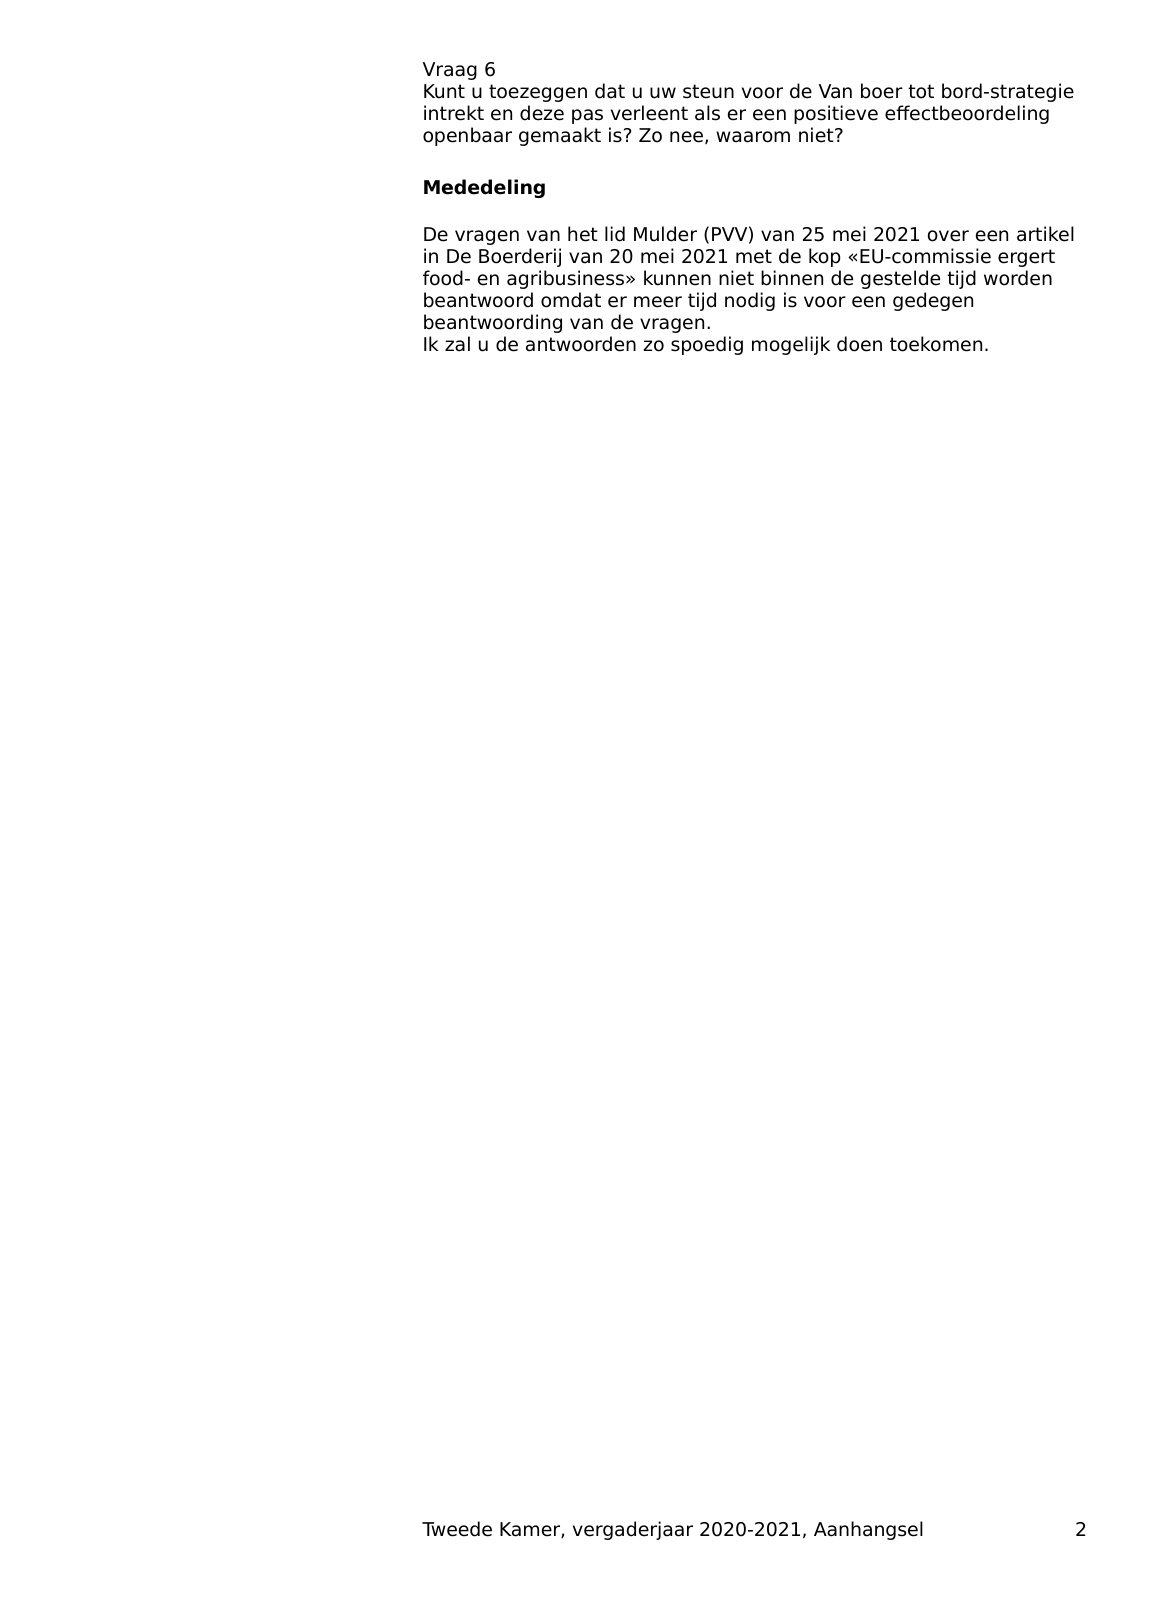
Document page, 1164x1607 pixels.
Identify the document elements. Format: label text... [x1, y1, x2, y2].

subtitle Mededeling [422, 177, 1087, 199]
text Vraag 6 [422, 59, 1087, 81]
text Kunt u toezeggen dat u uw steun voor de Van boer tot bord-strategie intrekt en deze pas verleent als er een positieve effectbeoordeling openbaar gemaakt is? Zo nee, waarom niet? [422, 81, 1087, 147]
text De vragen van het lid Mulder (PVV) van 25 mei 2021 over een artikel in De Boerderij van 20 mei 2021 met de kop «EU-commissie ergert food- en agribusiness» kunnen niet binnen de gestelde tijd worden beantwoord omdat er meer tijd nodig is voor een gedegen beantwoording van de vragen. [422, 224, 1087, 334]
text Ik zal u de antwoorden zo spoedig mogelijk doen toekomen. [422, 334, 1087, 356]
